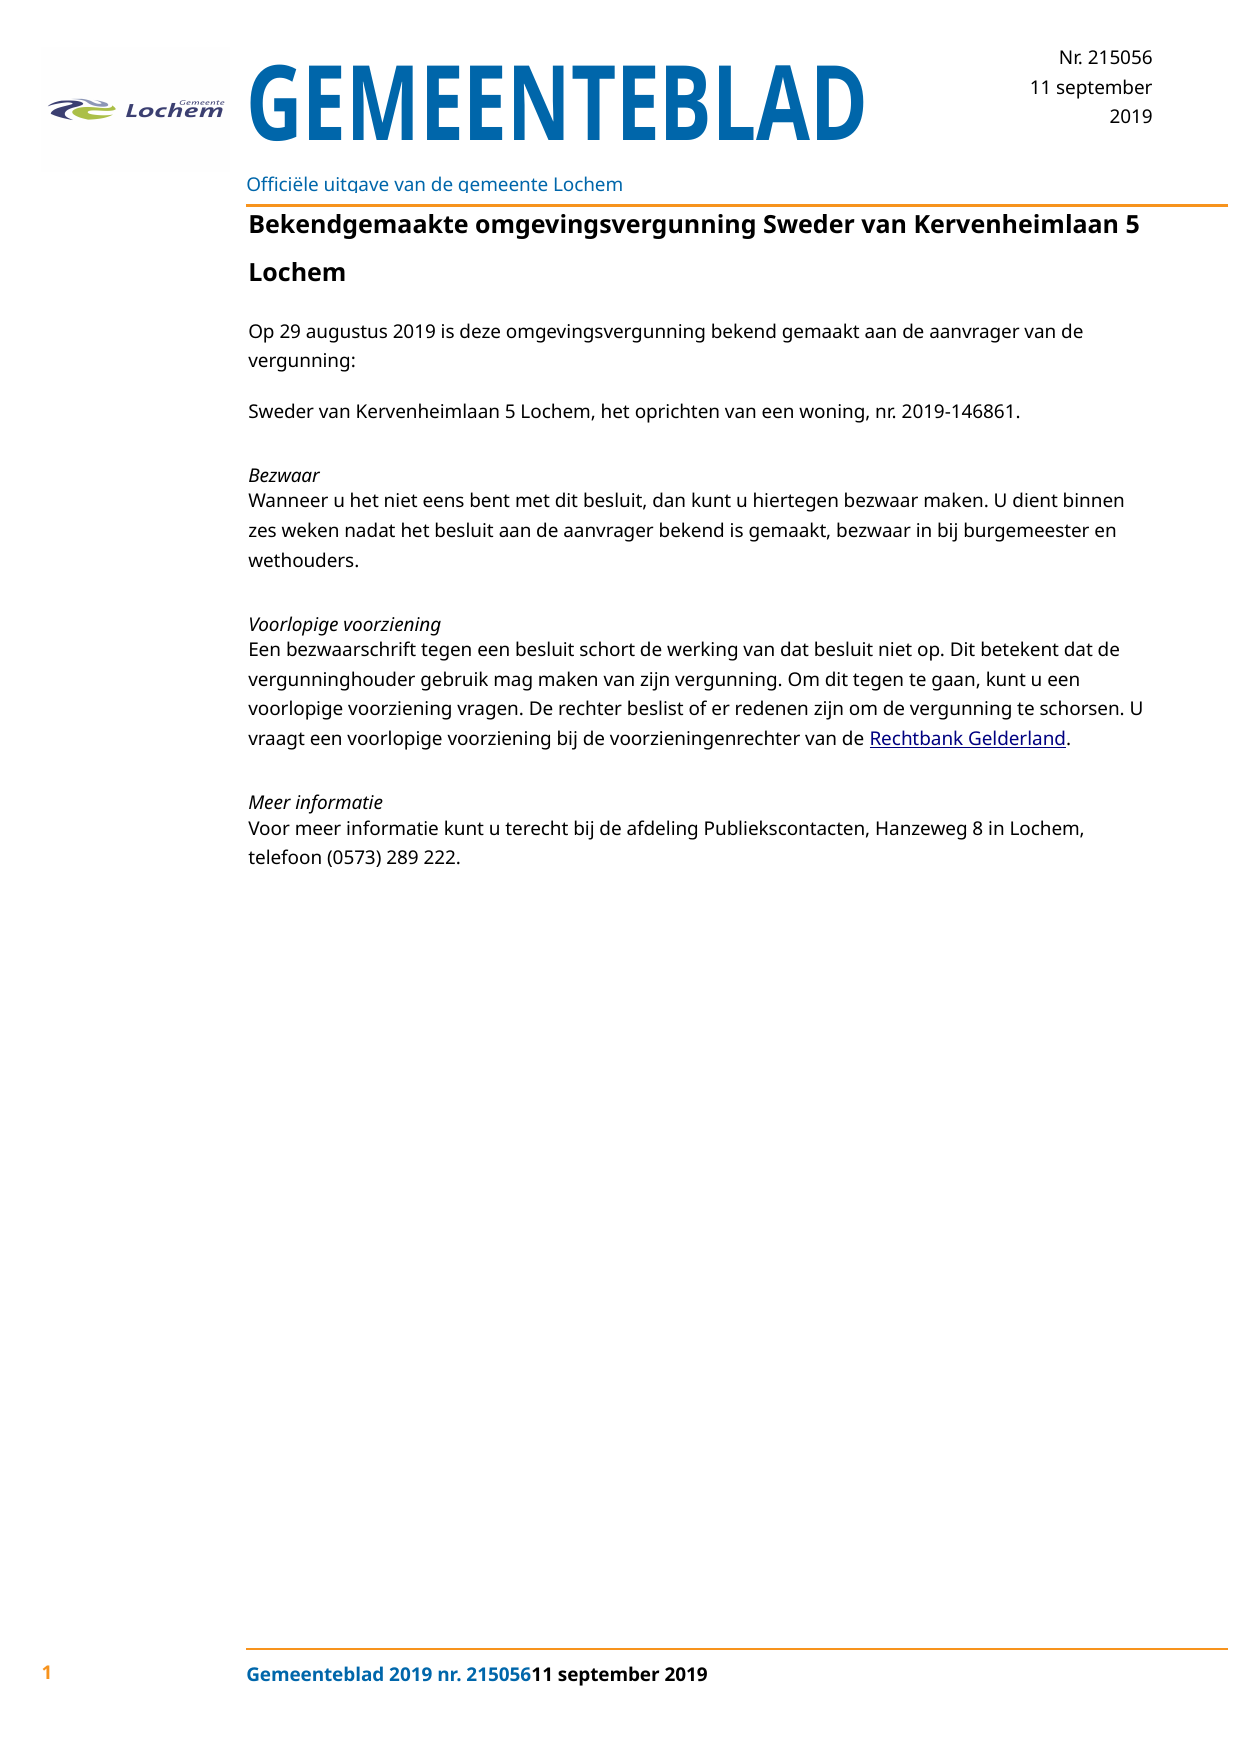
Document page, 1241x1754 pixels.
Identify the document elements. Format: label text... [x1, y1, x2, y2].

text Sweder van Kervenheimlaan 5 Lochem, het oprichten van een woning, nr. 2019-146861. [248, 398, 1152, 424]
text Op 29 augustus 2019 is deze omgevingsvergunning bekend gemaakt aan de aanvrager van de vergunning: [248, 318, 1152, 373]
text Meer informatie [248, 789, 1152, 815]
text Voor meer informatie kunt u terecht bij de afdeling Publiekscontacten, Hanzeweg 8 in Lochem, telefoon (0573) 289 222. [248, 815, 1152, 870]
text Wanneer u het niet eens bent met dit besluit, dan kunt u hiertegen bezwaar maken. U dient binnen zes weken nadat het besluit aan de aanvrager bekend is gemaakt, bezwaar in bij burgemeester en wethouders. [248, 488, 1152, 572]
text Bekendgemaakte omgevingsvergunning Sweder van Kervenheimlaan 5 Lochem [248, 207, 1152, 288]
text Voorlopige voorziening [248, 611, 1152, 636]
text Een bezwaarschrift tegen een besluit schort de werking van dat besluit niet op. Dit betekent dat de vergunninghouder gebruik mag maken van zijn vergunning. Om dit tegen te gaan, kunt u een voorlopige voorziening vragen. De rechter beslist of er redenen zijn om de vergunning te schorsen. U vraagt een voorlopige voorziening bij de voorzieningenrechter van de Rechtbank Gelderland. [248, 636, 1152, 751]
text Bezwaar [248, 462, 1152, 488]
picture [41, 47, 231, 172]
